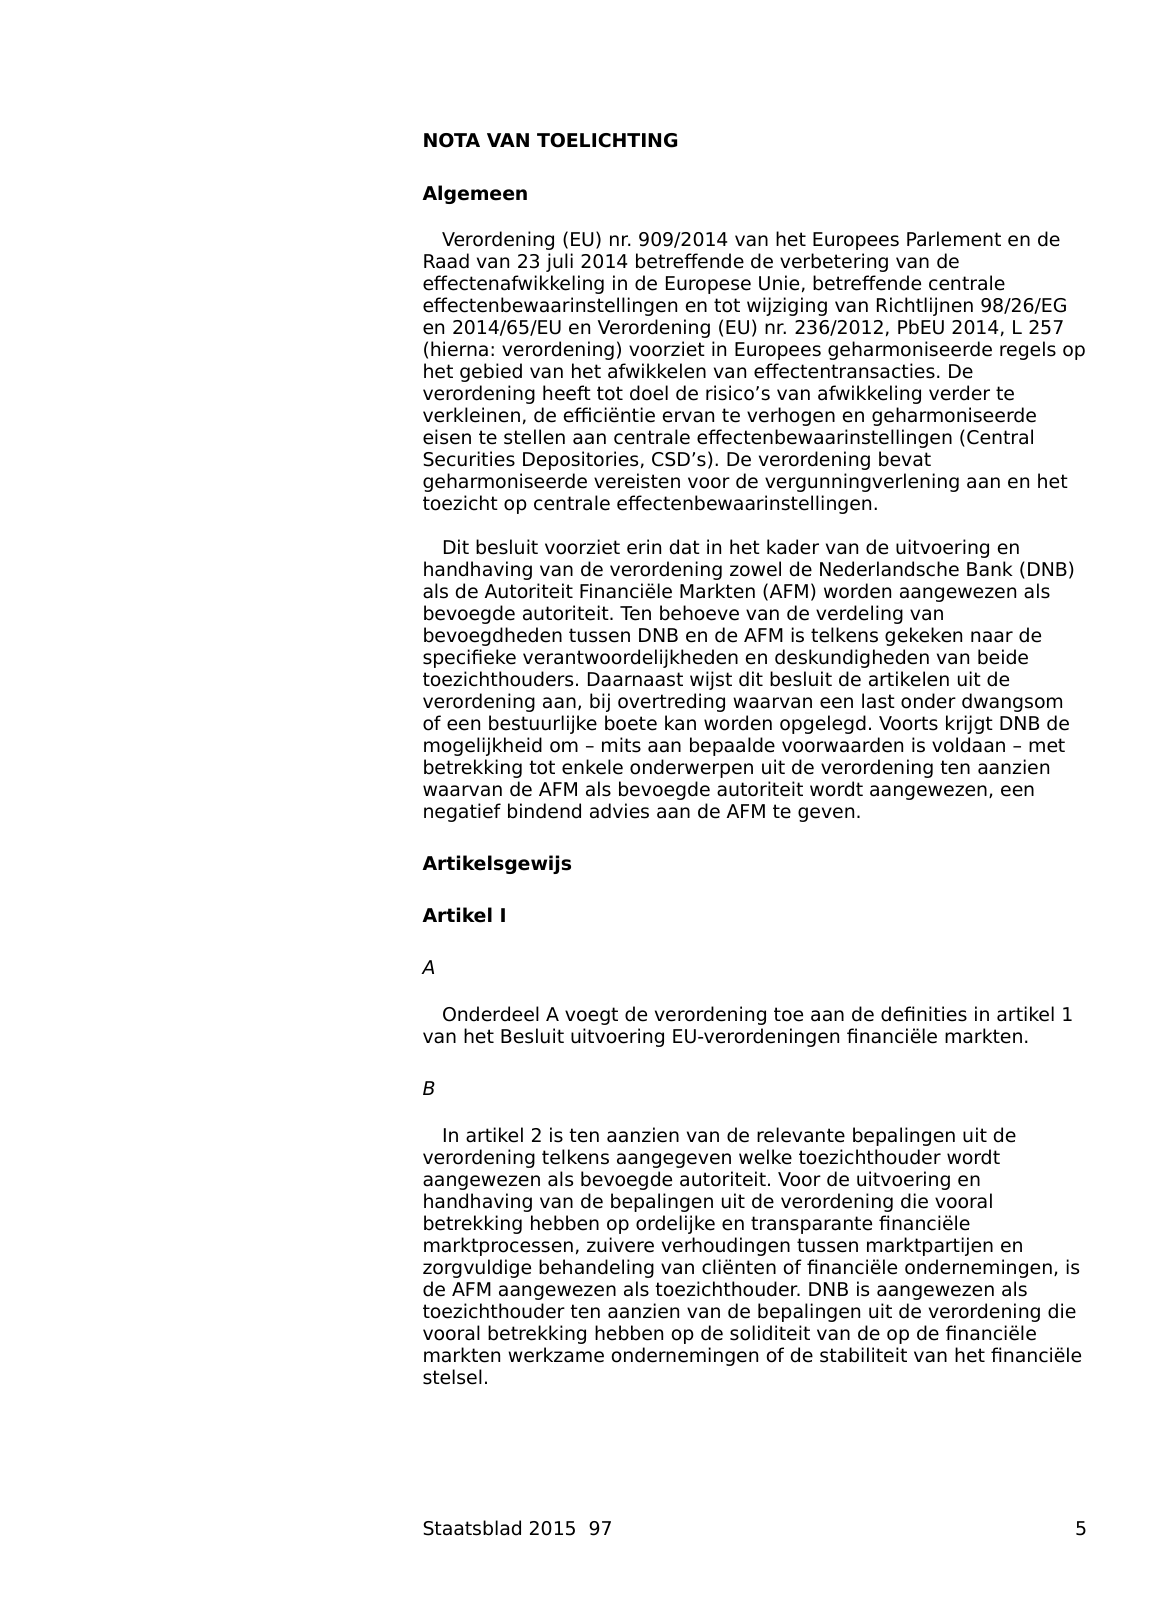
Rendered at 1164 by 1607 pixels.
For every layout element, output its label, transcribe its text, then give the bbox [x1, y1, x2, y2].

subtitle Artikelsgewijs [422, 853, 1087, 875]
text In artikel 2 is ten aanzien van de relevante bepalingen uit de verordening telkens aangegeven welke toezichthouder wordt aangewezen als bevoegde autoriteit. Voor de uitvoering en handhaving van de bepalingen uit de verordening die vooral betrekking hebben op ordelijke en transparante financiële marktprocessen, zuivere verhoudingen tussen marktpartijen en zorgvuldige behandeling van cliënten of financiële ondernemingen, is de AFM aangewezen als toezichthouder. DNB is aangewezen als toezichthouder ten aanzien van de bepalingen uit de verordening die vooral betrekking hebben op de soliditeit van de op de financiële markten werkzame ondernemingen of de stabiliteit van het financiële stelsel. [422, 1125, 1087, 1389]
text Dit besluit voorziet erin dat in het kader van de uitvoering en handhaving van de verordening zowel de Nederlandsche Bank (DNB) als de Autoriteit Financiële Markten (AFM) worden aangewezen als bevoegde autoriteit. Ten behoeve van de verdeling van bevoegdheden tussen DNB en de AFM is telkens gekeken naar de specifieke verantwoordelijkheden en deskundigheden van beide toezichthouders. Daarnaast wijst dit besluit de artikelen uit de verordening aan, bij overtreding waarvan een last onder dwangsom of een bestuurlijke boete kan worden opgelegd. Voorts krijgt DNB de mogelijkheid om – mits aan bepaalde voorwaarden is voldaan – met betrekking tot enkele onderwerpen uit de verordening ten aanzien waarvan de AFM als bevoegde autoriteit wordt aangewezen, een negatief bindend advies aan de AFM te geven. [422, 537, 1087, 823]
text Onderdeel A voegt de verordening toe aan de definities in artikel 1 van het Besluit uitvoering EU-verordeningen financiële markten. [422, 1004, 1087, 1048]
subtitle NOTA VAN TOELICHTING [422, 130, 1087, 152]
text Verordening (EU) nr. 909/2014 van het Europees Parlement en de Raad van 23 juli 2014 betreffende de verbetering van de effectenafwikkeling in de Europese Unie, betreffende centrale effectenbewaarinstellingen en tot wijziging van Richtlijnen 98/26/EG en 2014/65/EU en Verordening (EU) nr. 236/2012, PbEU 2014, L 257 (hierna: verordening) voorziet in Europees geharmoniseerde regels op het gebied van het afwikkelen van effectentransacties. De verordening heeft tot doel de risico’s van afwikkeling verder te verkleinen, de efficiëntie ervan te verhogen en geharmoniseerde eisen te stellen aan centrale effectenbewaarinstellingen (Central Securities Depositories, CSD’s). De verordening bevat geharmoniseerde vereisten voor de vergunningverlening aan en het toezicht op centrale effectenbewaarinstellingen. [422, 229, 1087, 515]
subtitle B [422, 1078, 1087, 1100]
subtitle Artikel I [422, 905, 1087, 927]
subtitle A [422, 957, 1087, 979]
subtitle Algemeen [422, 182, 1087, 204]
